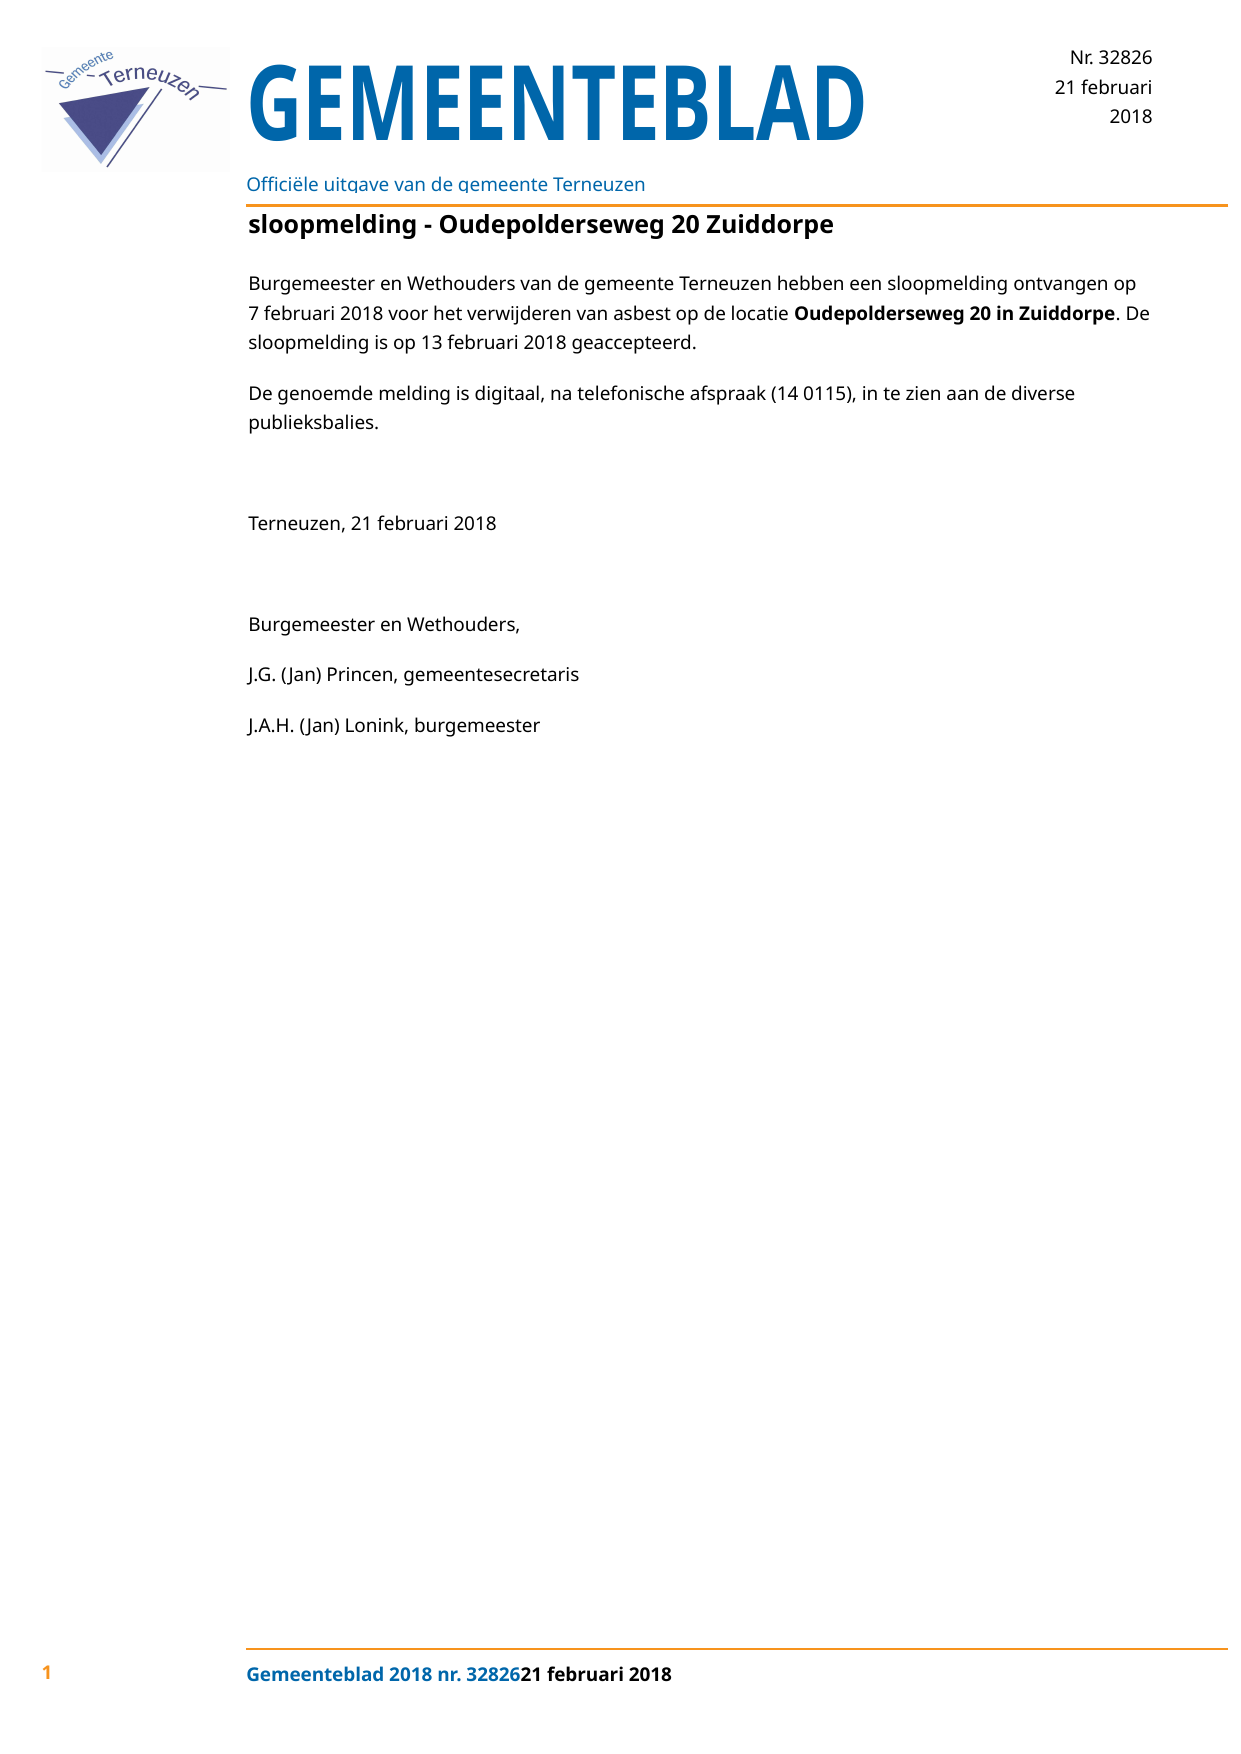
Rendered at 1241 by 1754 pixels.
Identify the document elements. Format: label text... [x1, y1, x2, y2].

picture [41, 47, 231, 172]
text J.G. (Jan) Princen, gemeentesecretaris [248, 662, 1152, 687]
text Terneuzen, 21 februari 2018 [248, 510, 1152, 536]
text Burgemeester en Wethouders, [248, 611, 1152, 637]
text Burgemeester en Wethouders van de gemeente Terneuzen hebben een sloopmelding ontvangen op 7 februari 2018 voor het verwijderen van asbest op de locatie Oudepolderseweg 20 in Zuiddorpe. De sloopmelding is op 13 februari 2018 geaccepteerd. [248, 270, 1152, 355]
text sloopmelding - Oudepolderseweg 20 Zuiddorpe [248, 207, 1152, 241]
text De genoemde melding is digitaal, na telefonische afspraak (14 0115), in te zien aan de diverse publieksbalies. [248, 380, 1152, 435]
text J.A.H. (Jan) Lonink, burgemeester [248, 712, 1152, 738]
